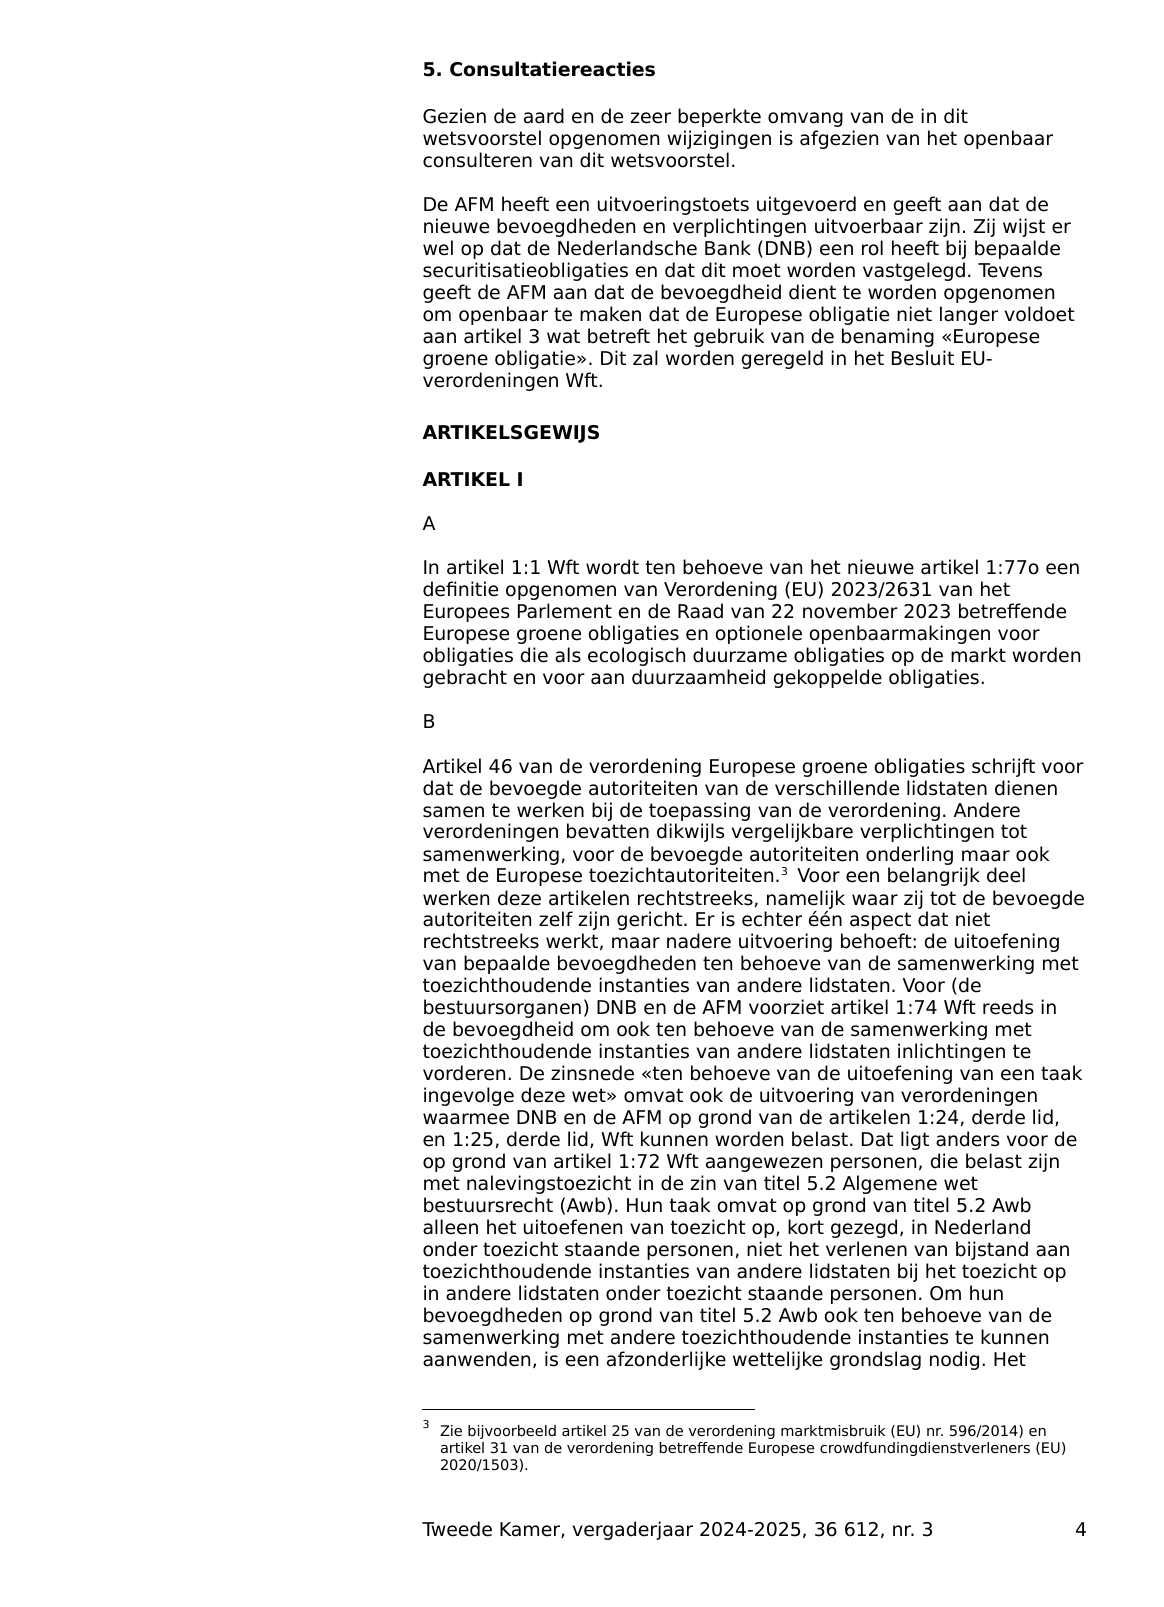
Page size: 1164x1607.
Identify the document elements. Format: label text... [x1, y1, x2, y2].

text De AFM heeft een uitvoeringstoets uitgevoerd en geeft aan dat de nieuwe bevoegdheden en verplichtingen uitvoerbaar zijn. Zij wijst er wel op dat de Nederlandsche Bank (DNB) een rol heeft bij bepaalde securitisatieobligaties en dat dit moet worden vastgelegd. Tevens geeft de AFM aan dat de bevoegdheid dient te worden opgenomen om openbaar te maken dat de Europese obligatie niet langer voldoet aan artikel 3 wat betreft het gebruik van de benaming «Europese groene obligatie». Dit zal worden geregeld in het Besluit EU-verordeningen Wft. [422, 194, 1087, 392]
subtitle B [422, 711, 1087, 733]
text Artikel 46 van de verordening Europese groene obligaties schrijft voor dat de bevoegde autoriteiten van de verschillende lidstaten dienen samen te werken bij de toepassing van de verordening. Andere verordeningen bevatten dikwijls vergelijkbare verplichtingen tot samenwerking, voor de bevoegde autoriteiten onderling maar ook met de Europese toezichtautoriteiten. Voor een belangrijk deel werken deze artikelen rechtstreeks, namelijk waar zij tot de bevoegde autoriteiten zelf zijn gericht. Er is echter één aspect dat niet rechtstreeks werkt, maar nadere uitvoering behoeft: de uitoefening van bepaalde bevoegdheden ten behoeve van de samenwerking met toezichthoudende instanties van andere lidstaten. Voor (de bestuursorganen) DNB en de AFM voorziet artikel 1:74 Wft reeds in de bevoegdheid om ook ten behoeve van de samenwerking met toezichthoudende instanties van andere lidstaten inlichtingen te vorderen. De zinsnede «ten behoeve van de uitoefening van een taak ingevolge deze wet» omvat ook de uitvoering van verordeningen waarmee DNB en de AFM op grond van de artikelen 1:24, derde lid, en 1:25, derde lid, Wft kunnen worden belast. Dat ligt anders voor de op grond van artikel 1:72 Wft aangewezen personen, die belast zijn met nalevingstoezicht in de zin van titel 5.2 Algemene wet bestuursrecht (Awb). Hun taak omvat op grond van titel 5.2 Awb alleen het uitoefenen van toezicht op, kort gezegd, in Nederland onder toezicht staande personen, niet het verlenen van bijstand aan toezichthoudende instanties van andere lidstaten bij het toezicht op in andere lidstaten onder toezicht staande personen. Om hun bevoegdheden op grond van titel 5.2 Awb ook ten behoeve van de samenwerking met andere toezichthoudende instanties te kunnen aanwenden, is een afzonderlijke wettelijke grondslag nodig. Het [422, 756, 1087, 1371]
text In artikel 1:1 Wft wordt ten behoeve van het nieuwe artikel 1:77o een definitie opgenomen van Verordening (EU) 2023/2631 van het Europees Parlement en de Raad van 22 november 2023 betreffende Europese groene obligaties en optionele openbaarmakingen voor obligaties die als ecologisch duurzame obligaties op de markt worden gebracht en voor aan duurzaamheid gekoppelde obligaties. [422, 557, 1087, 689]
subtitle A [422, 513, 1087, 535]
text Gezien de aard en de zeer beperkte omvang van de in dit wetsvoorstel opgenomen wijzigingen is afgezien van het openbaar consulteren van dit wetsvoorstel. [422, 106, 1087, 172]
subtitle ARTIKELSGEWIJS [422, 422, 1087, 444]
subtitle ARTIKEL I [422, 469, 1087, 491]
text Zie bijvoorbeeld artikel 25 van de verordening marktmisbruik (EU) nr. 596/2014) en artikel 31 van de verordening betreffende Europese crowdfundingdienstverleners (EU) 2020/1503). [422, 1418, 1087, 1474]
subtitle 5. Consultatiereacties [422, 59, 1087, 81]
